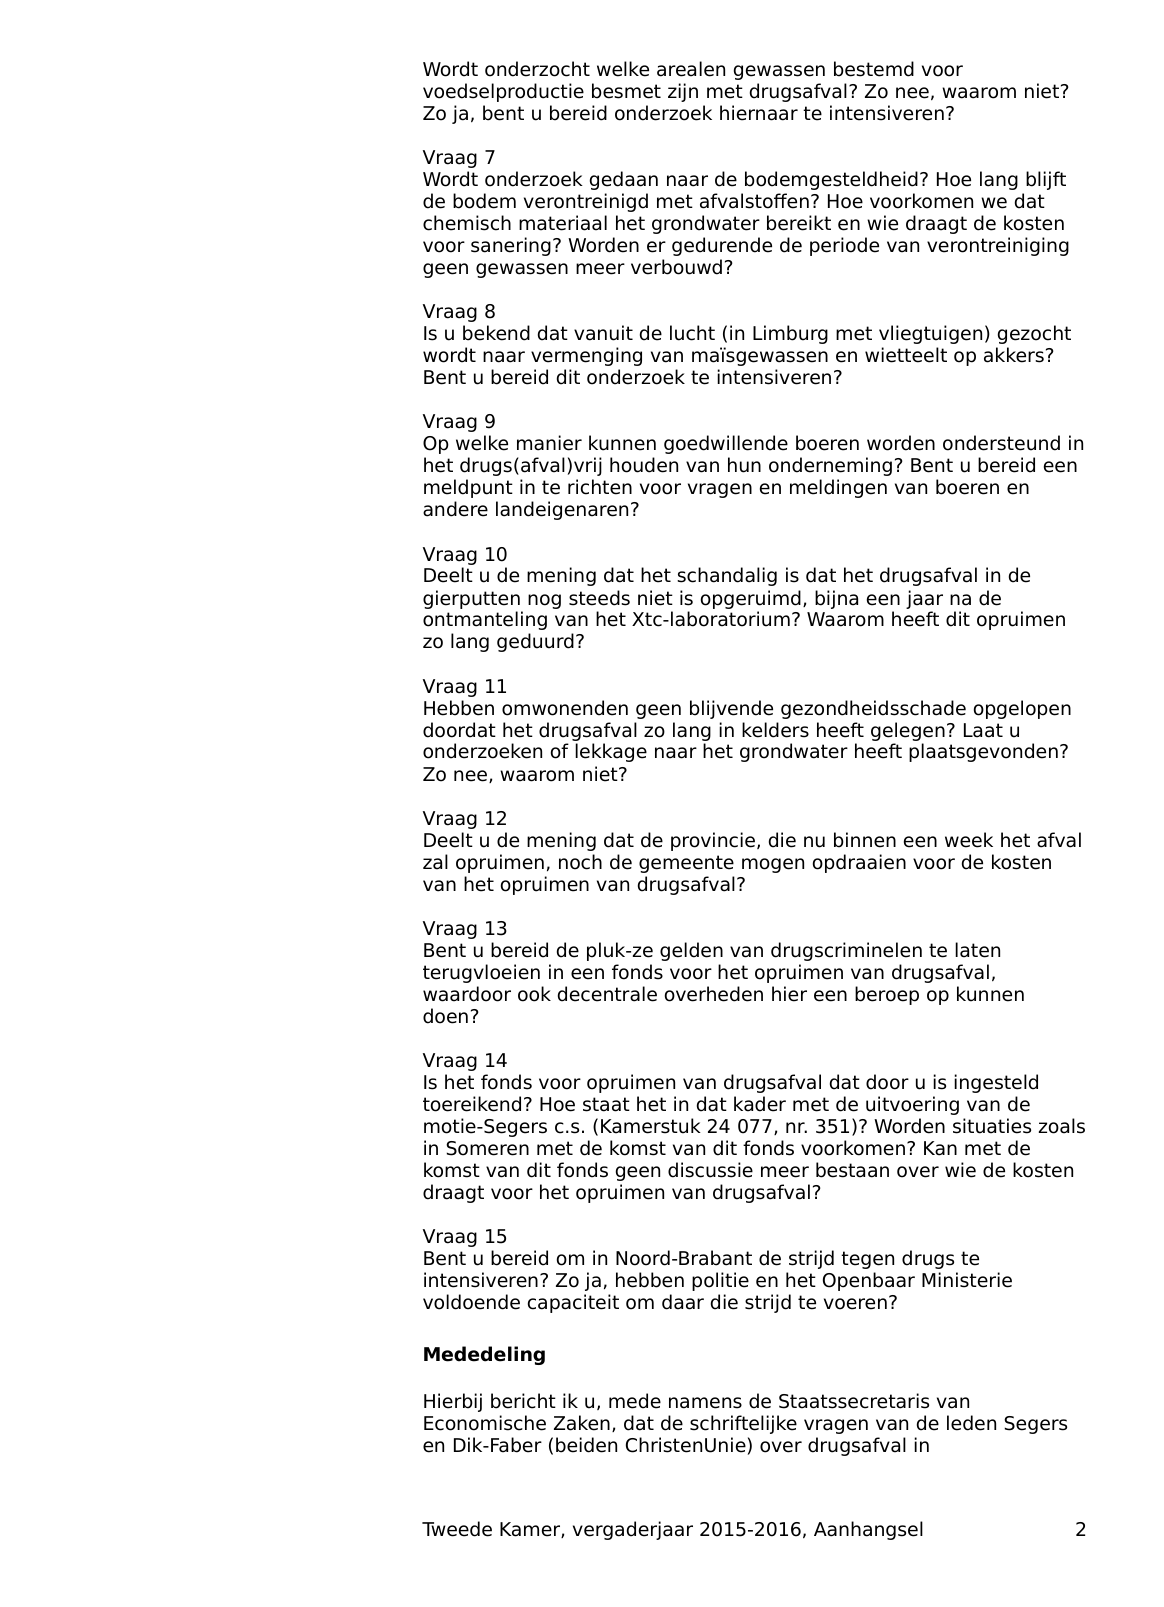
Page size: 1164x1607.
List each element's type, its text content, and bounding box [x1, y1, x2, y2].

text Vraag 9 [422, 411, 1087, 433]
text Op welke manier kunnen goedwillende boeren worden ondersteund in het drugs(afval)vrij houden van hun onderneming? Bent u bereid een meldpunt in te richten voor vragen en meldingen van boeren en andere landeigenaren? [422, 433, 1087, 521]
text Is het fonds voor opruimen van drugsafval dat door u is ingesteld toereikend? Hoe staat het in dat kader met de uitvoering van de motie-Segers c.s. (Kamerstuk 24 077, nr. 351)? Worden situaties zoals in Someren met de komst van dit fonds voorkomen? Kan met de komst van dit fonds geen discussie meer bestaan over wie de kosten draagt voor het opruimen van drugsafval? [422, 1072, 1087, 1204]
subtitle Mededeling [422, 1344, 1087, 1366]
text Vraag 10 [422, 543, 1087, 565]
text Bent u bereid om in Noord-Brabant de strijd tegen drugs te intensiveren? Zo ja, hebben politie en het Openbaar Ministerie voldoende capaciteit om daar die strijd te voeren? [422, 1248, 1087, 1314]
text Wordt onderzocht welke arealen gewassen bestemd voor voedselproductie besmet zijn met drugsafval? Zo nee, waarom niet? Zo ja, bent u bereid onderzoek hiernaar te intensiveren? [422, 59, 1087, 125]
text Deelt u de mening dat de provincie, die nu binnen een week het afval zal opruimen, noch de gemeente mogen opdraaien voor de kosten van het opruimen van drugsafval? [422, 829, 1087, 896]
text Vraag 7 [422, 147, 1087, 169]
text Bent u bereid de pluk-ze gelden van drugscriminelen te laten terugvloeien in een fonds voor het opruimen van drugsafval, waardoor ook decentrale overheden hier een beroep op kunnen doen? [422, 940, 1087, 1028]
text Hierbij bericht ik u, mede namens de Staatssecretaris van Economische Zaken, dat de schriftelijke vragen van de leden Segers en Dik-Faber (beiden ChristenUnie) over drugsafval in [422, 1391, 1087, 1457]
text Vraag 14 [422, 1050, 1087, 1072]
text Is u bekend dat vanuit de lucht (in Limburg met vliegtuigen) gezocht wordt naar vermenging van maïsgewassen en wietteelt op akkers? Bent u bereid dit onderzoek te intensiveren? [422, 323, 1087, 389]
text Vraag 15 [422, 1226, 1087, 1248]
text Deelt u de mening dat het schandalig is dat het drugsafval in de gierputten nog steeds niet is opgeruimd, bijna een jaar na de ontmanteling van het Xtc-laboratorium? Waarom heeft dit opruimen zo lang geduurd? [422, 565, 1087, 653]
text Wordt onderzoek gedaan naar de bodemgesteldheid? Hoe lang blijft de bodem verontreinigd met afvalstoffen? Hoe voorkomen we dat chemisch materiaal het grondwater bereikt en wie draagt de kosten voor sanering? Worden er gedurende de periode van verontreiniging geen gewassen meer verbouwd? [422, 169, 1087, 279]
text Vraag 11 [422, 676, 1087, 697]
text Vraag 8 [422, 301, 1087, 323]
text Vraag 12 [422, 808, 1087, 829]
text Hebben omwonenden geen blijvende gezondheidsschade opgelopen doordat het drugsafval zo lang in kelders heeft gelegen? Laat u onderzoeken of lekkage naar het grondwater heeft plaatsgevonden? Zo nee, waarom niet? [422, 697, 1087, 785]
text Vraag 13 [422, 918, 1087, 940]
